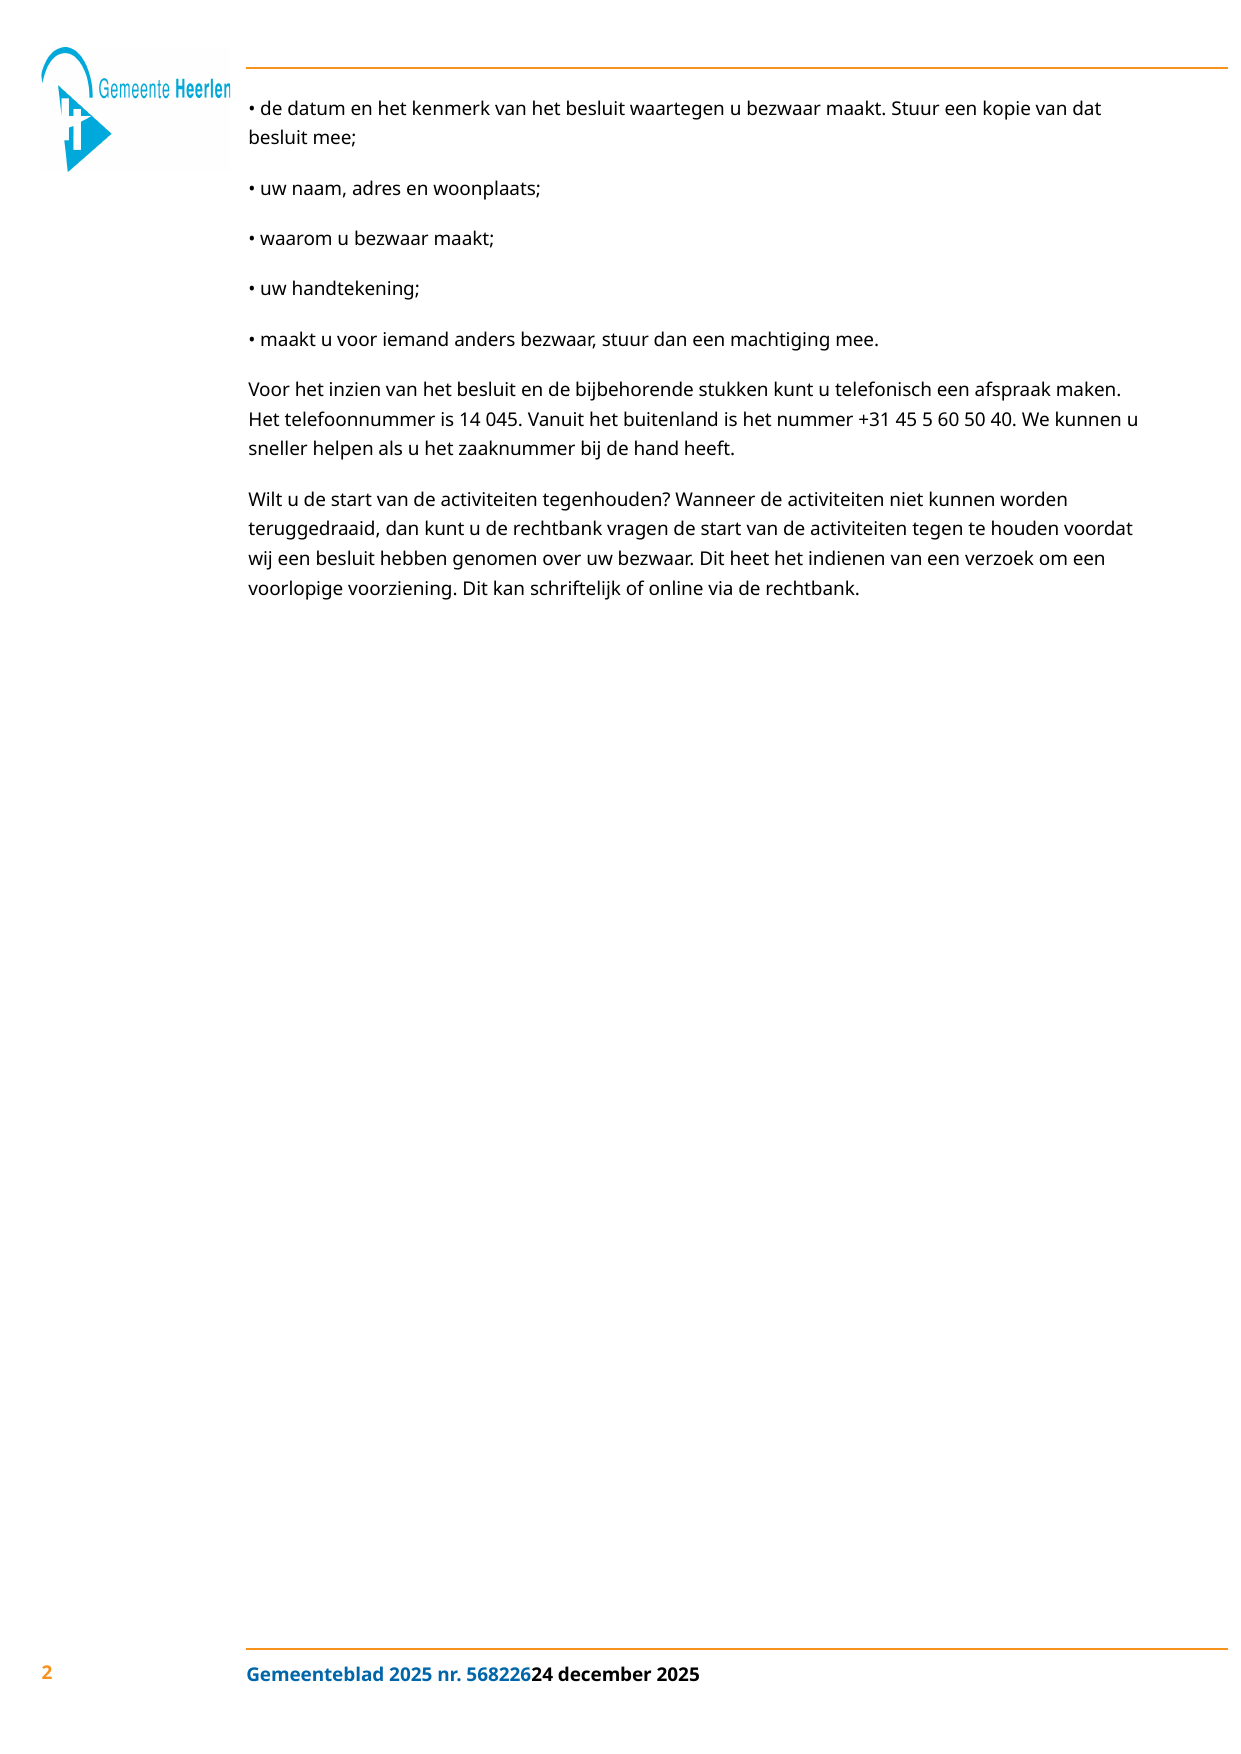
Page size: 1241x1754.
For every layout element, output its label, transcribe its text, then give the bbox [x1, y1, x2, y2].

text • uw naam, adres en woonplaats; [248, 175, 1152, 201]
text • uw handtekening; [248, 276, 1152, 301]
text • de datum en het kenmerk van het besluit waartegen u bezwaar maakt. Stuur een kopie van dat besluit mee; [248, 95, 1152, 150]
picture [41, 47, 231, 172]
text • maakt u voor iemand anders bezwaar, stuur dan een machtiging mee. [248, 326, 1152, 352]
text Wilt u de start van de activiteiten tegenhouden? Wanneer de activiteiten niet kunnen worden teruggedraaid, dan kunt u de rechtbank vragen de start van de activiteiten tegen te houden voordat wij een besluit hebben genomen over uw bezwaar. Dit heet het indienen van een verzoek om een voorlopige voorziening. Dit kan schriftelijk of online via de rechtbank. [248, 486, 1152, 601]
picture [41, 47, 59, 70]
text • waarom u bezwaar maakt; [248, 225, 1152, 251]
text Voor het inzien van het besluit en de bijbehorende stukken kunt u telefonisch een afspraak maken. Het telefoonnummer is 14 045. Vanuit het buitenland is het nummer +31 45 5 60 50 40. We kunnen u sneller helpen als u het zaaknummer bij de hand heeft. [248, 376, 1152, 461]
